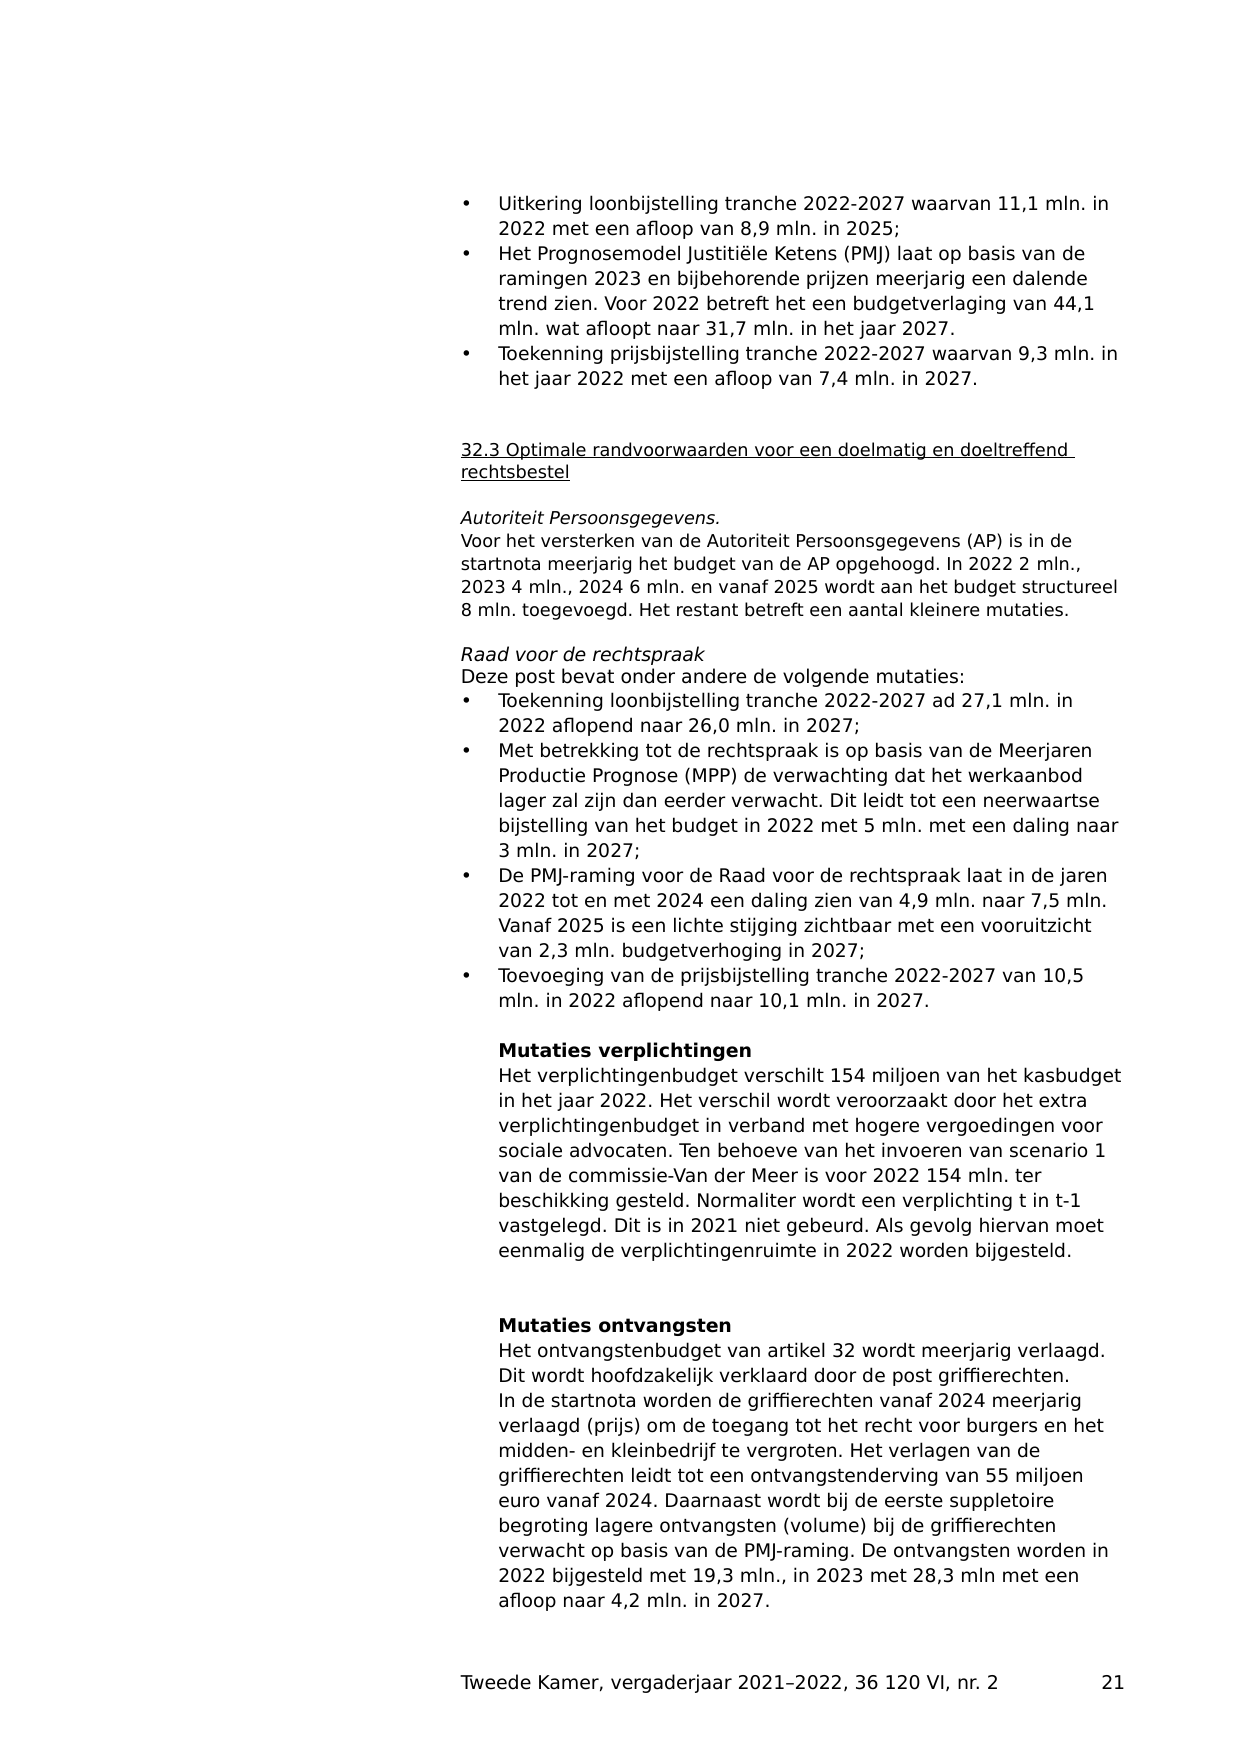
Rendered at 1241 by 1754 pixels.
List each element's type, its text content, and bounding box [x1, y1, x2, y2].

list De PMJ-raming voor de Raad voor de rechtspraak laat in de jaren 2022 tot en met 2024 een daling zien van 4,9 mln. naar 7,5 mln. Vanaf 2025 is een lichte stijging zichtbaar met een vooruitzicht van 2,3 mln. budgetverhoging in 2027; [461, 863, 1125, 963]
text Autoriteit Persoonsgegevens. Voor het versterken van de Autoriteit Persoonsgegevens (AP) is in de startnota meerjarig het budget van de AP opgehoogd. In 2022 2 mln., 2023 4 mln., 2024 6 mln. en vanaf 2025 wordt aan het budget structureel 8 mln. toegevoegd. Het restant betreft een aantal kleinere mutaties. [461, 506, 1125, 621]
list Mutaties ontvangsten [461, 1313, 1125, 1338]
list Toekenning loonbijstelling tranche 2022-2027 ad 27,1 mln. in 2022 aflopend naar 26,0 mln. in 2027; [461, 688, 1125, 738]
list In de startnota worden de griffierechten vanaf 2024 meerjarig verlaagd (prijs) om de toegang tot het recht voor burgers en het midden- en kleinbedrijf te vergroten. Het verlagen van de griffierechten leidt tot een ontvangstenderving van 55 miljoen euro vanaf 2024. Daarnaast wordt bij de eerste suppletoire begroting lagere ontvangsten (volume) bij de griffierechten verwacht op basis van de PMJ-raming. De ontvangsten worden in 2022 bijgesteld met 19,3 mln., in 2023 met 28,3 mln met een afloop naar 4,2 mln. in 2027. [461, 1388, 1125, 1613]
list Het verplichtingenbudget verschilt 154 miljoen van het kasbudget in het jaar 2022. Het verschil wordt veroorzaakt door het extra verplichtingenbudget in verband met hogere vergoedingen voor sociale advocaten. Ten behoeve van het invoeren van scenario 1 van de commissie-Van der Meer is voor 2022 154 mln. ter beschikking gesteld. Normaliter wordt een verplichting t in t-1 vastgelegd. Dit is in 2021 niet gebeurd. Als gevolg hiervan moet eenmalig de verplichtingenruimte in 2022 worden bijgesteld. [461, 1063, 1125, 1313]
list Uitkering loonbijstelling tranche 2022-2027 waarvan 11,1 mln. in 2022 met een afloop van 8,9 mln. in 2025; [461, 191, 1125, 241]
list Toevoeging van de prijsbijstelling tranche 2022-2027 van 10,5 mln. in 2022 aflopend naar 10,1 mln. in 2027. [461, 963, 1125, 1038]
text 32.3 Optimale randvoorwaarden voor een doelmatig en doeltreffend rechtsbestel [461, 438, 1125, 483]
text Raad voor de rechtspraak Deze post bevat onder andere de volgende mutaties: [461, 644, 1125, 688]
list Toekenning prijsbijstelling tranche 2022-2027 waarvan 9,3 mln. in het jaar 2022 met een afloop van 7,4 mln. in 2027. [461, 341, 1125, 416]
list Het Prognosemodel Justitiële Ketens (PMJ) laat op basis van de ramingen 2023 en bijbehorende prijzen meerjarig een dalende trend zien. Voor 2022 betreft het een budgetverlaging van 44,1 mln. wat afloopt naar 31,7 mln. in het jaar 2027. [461, 241, 1125, 341]
list Mutaties verplichtingen [461, 1038, 1125, 1063]
list Met betrekking tot de rechtspraak is op basis van de Meerjaren Productie Prognose (MPP) de verwachting dat het werkaanbod lager zal zijn dan eerder verwacht. Dit leidt tot een neerwaartse bijstelling van het budget in 2022 met 5 mln. met een daling naar 3 mln. in 2027; [461, 738, 1125, 863]
list Het ontvangstenbudget van artikel 32 wordt meerjarig verlaagd. Dit wordt hoofdzakelijk verklaard door de post griffierechten. [461, 1338, 1125, 1388]
